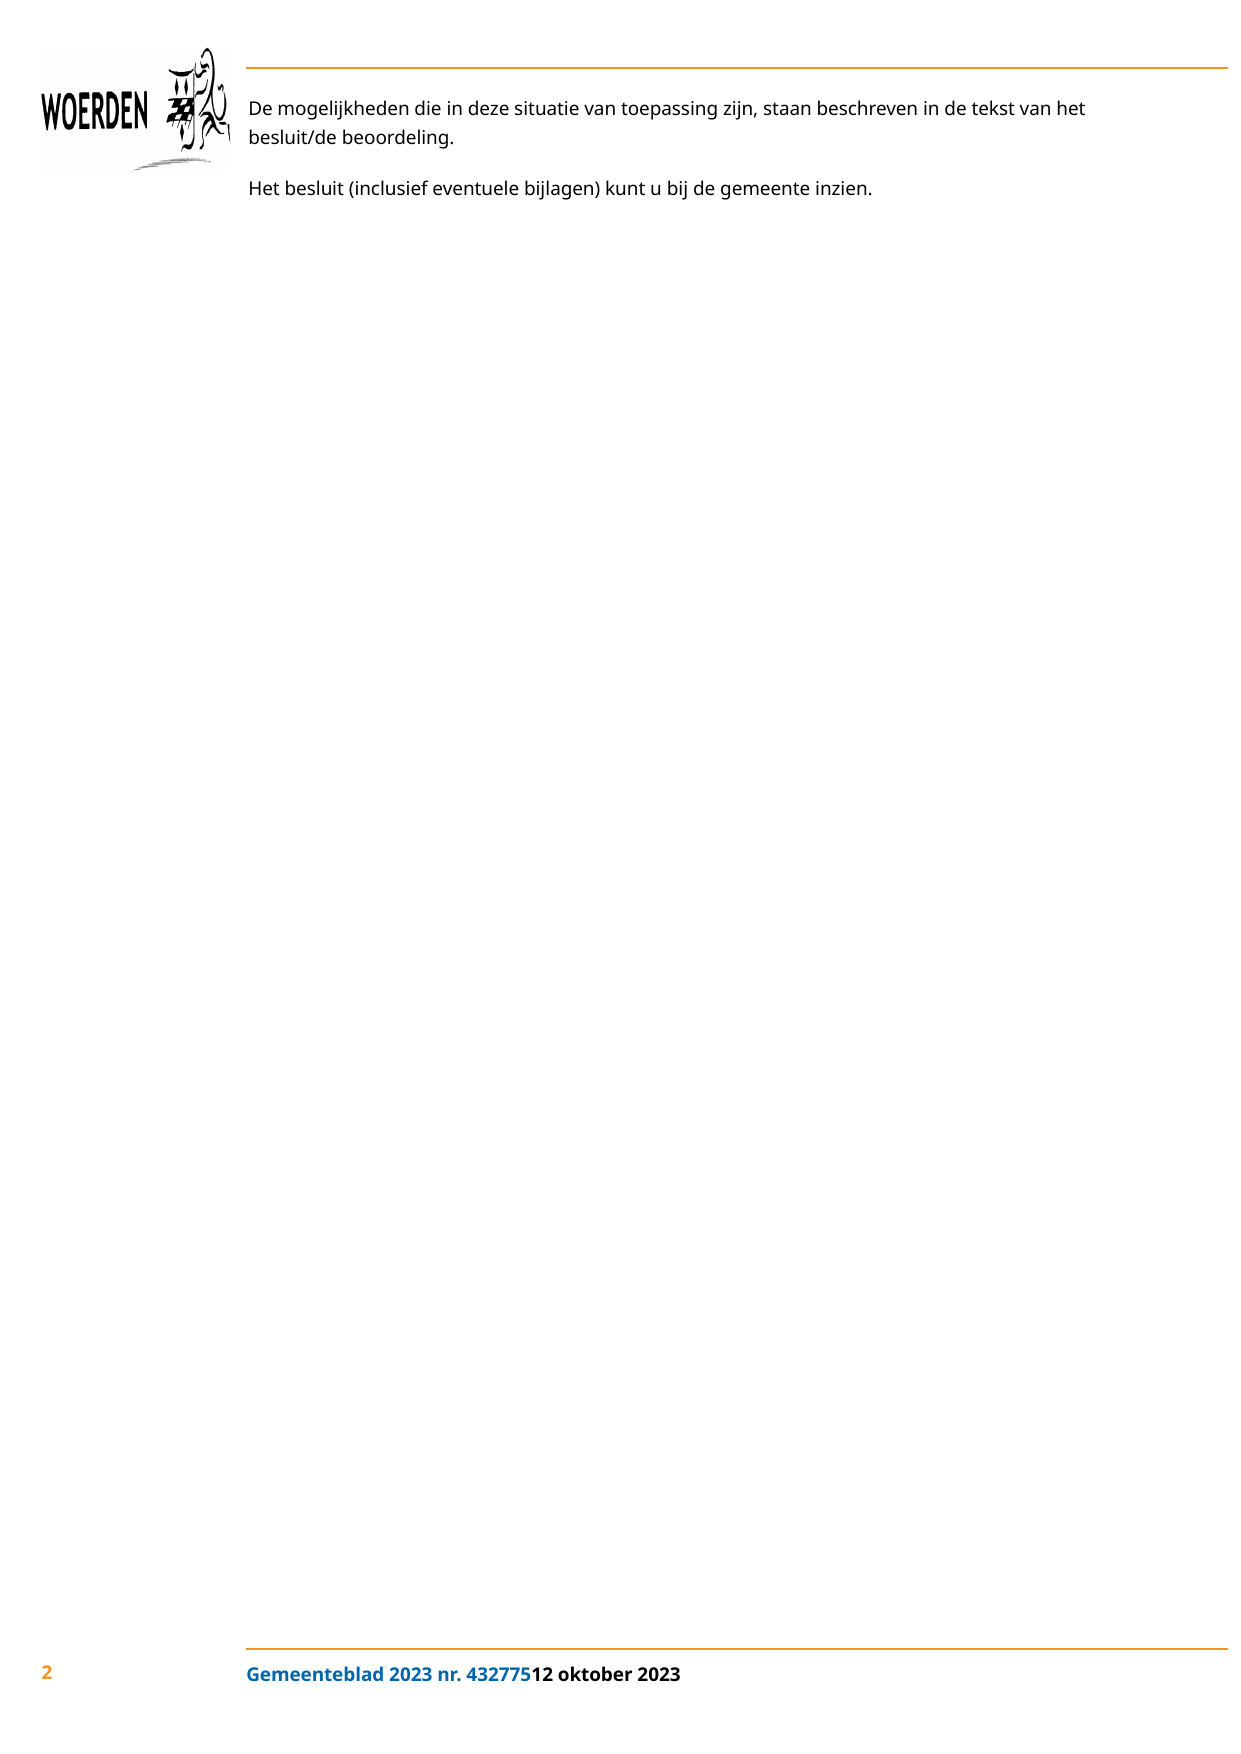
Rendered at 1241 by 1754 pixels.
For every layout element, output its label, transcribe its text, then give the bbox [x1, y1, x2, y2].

text De mogelijkheden die in deze situatie van toepassing zijn, staan beschreven in de tekst van het besluit/de beoordeling. [248, 95, 1152, 150]
picture [41, 47, 231, 172]
text Het besluit (inclusief eventuele bijlagen) kunt u bij de gemeente inzien. [248, 175, 1152, 201]
